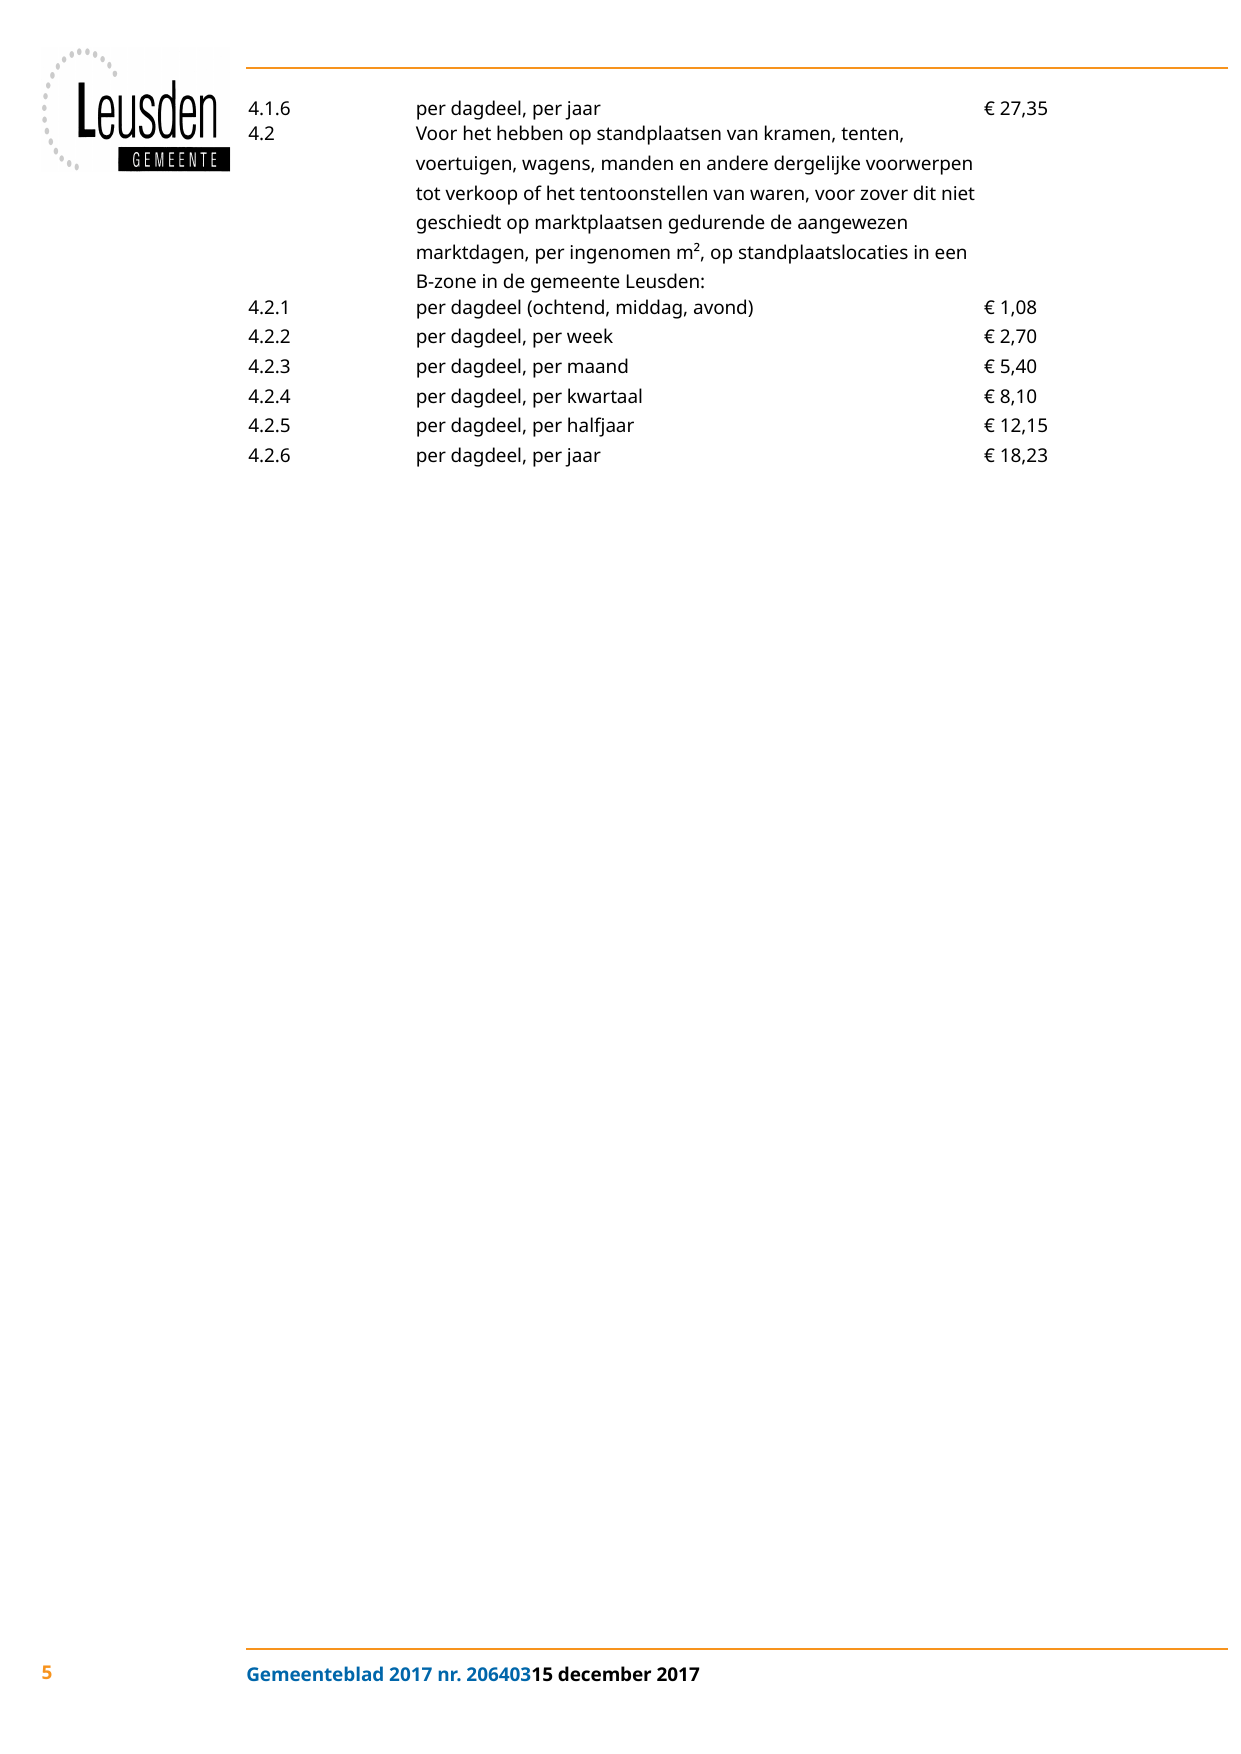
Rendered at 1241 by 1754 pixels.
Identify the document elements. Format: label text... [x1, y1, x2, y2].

table_cell per dagdeel (ochtend, middag, avond) per dagdeel, per week per dagdeel, per maand per dagdeel, per kwartaal per dagdeel, per halfjaar per dagdeel, per jaar [416, 294, 984, 468]
table_cell € 1,08 € 2,70 € 5,40 € 8,10 € 12,15 € 18,23 [984, 294, 1152, 468]
table_cell 4.1.6 [248, 95, 416, 121]
table_cell € 27,35 [984, 95, 1152, 121]
table_cell Voor het hebben op standplaatsen van kramen, tenten, voertuigen, wagens, manden en andere dergelijke voorwerpen tot verkoop of het tentoonstellen van waren, voor zover dit niet geschiedt op marktplaatsen gedurende de aangewezen marktdagen, per ingenomen m², op standplaatslocaties in een B-zone in de gemeente Leusden: [416, 121, 984, 294]
table_cell 4.2.1 4.2.2 4.2.3 4.2.4 4.2.5 4.2.6 [248, 294, 416, 468]
picture [41, 47, 231, 172]
table_cell per dagdeel, per jaar [416, 95, 984, 121]
table_cell [984, 121, 1152, 294]
table_cell 4.2 [248, 121, 416, 294]
